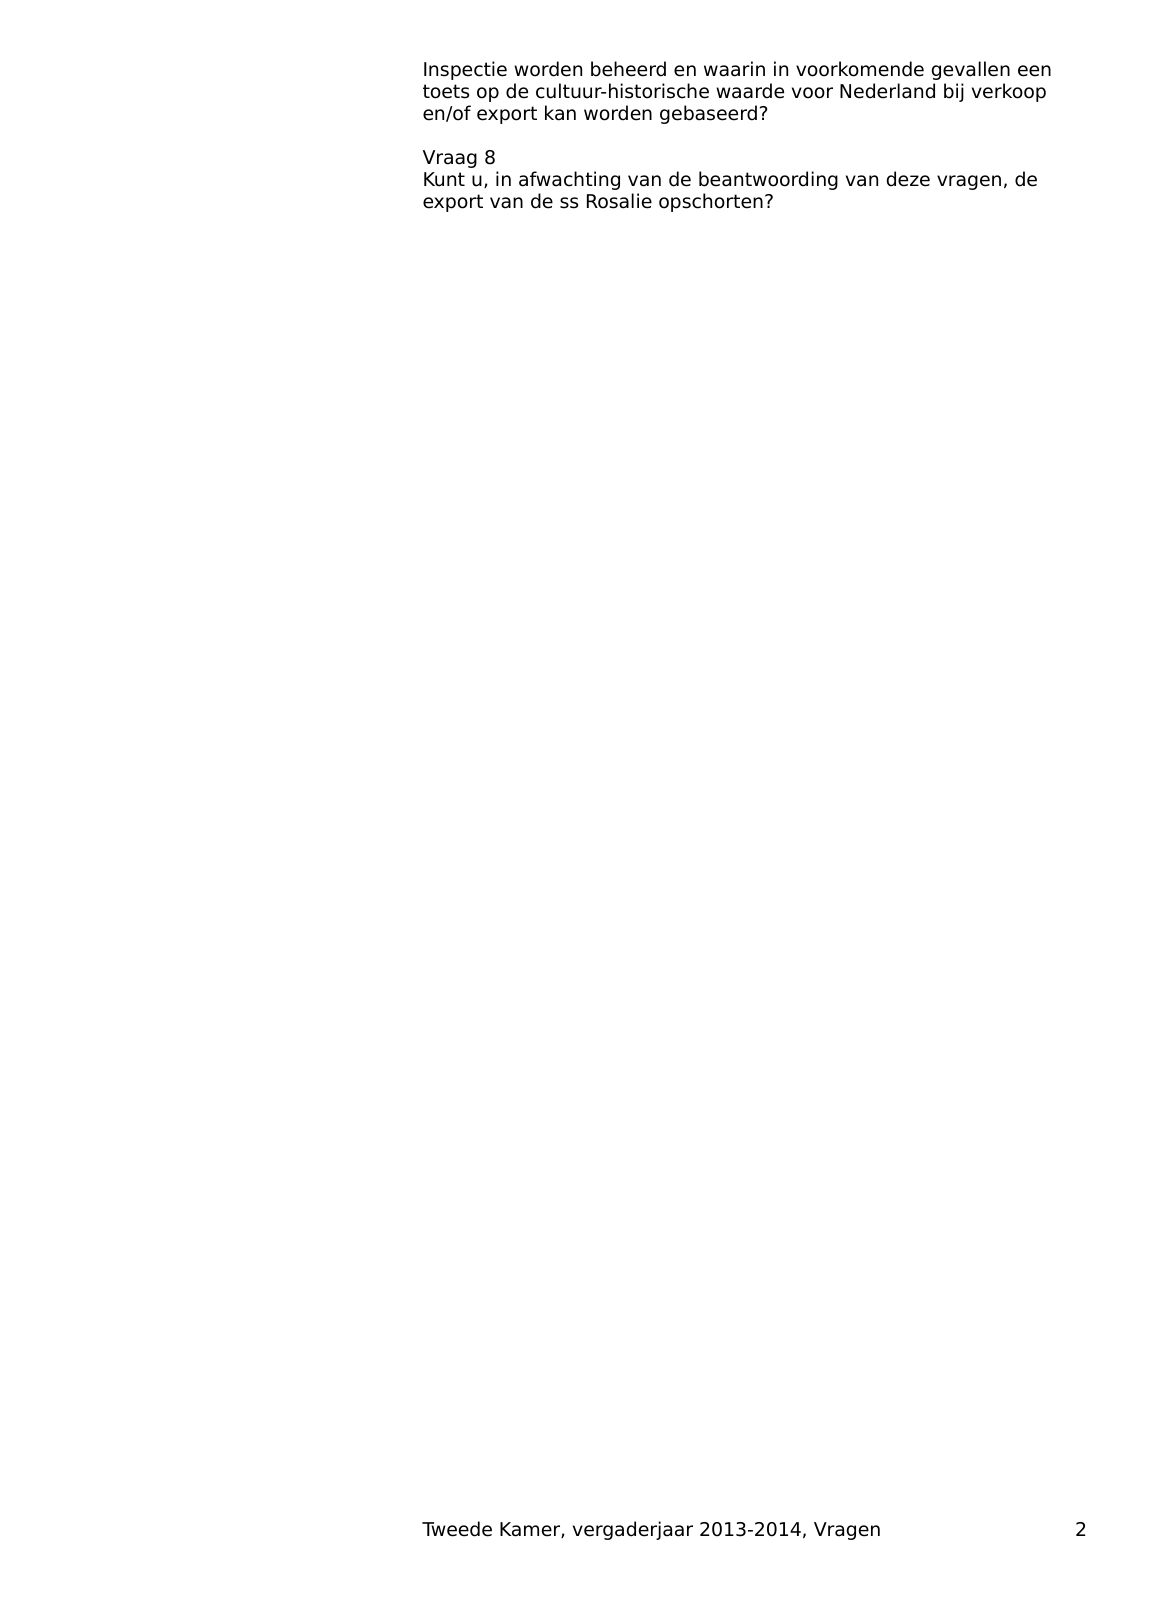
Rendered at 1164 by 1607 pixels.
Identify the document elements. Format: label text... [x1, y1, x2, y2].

text Vraag 8 [422, 147, 1087, 169]
text Inspectie worden beheerd en waarin in voorkomende gevallen een toets op de cultuur-historische waarde voor Nederland bij verkoop en/of export kan worden gebaseerd? [422, 59, 1087, 125]
text Kunt u, in afwachting van de beantwoording van deze vragen, de export van de ss Rosalie opschorten? [422, 169, 1087, 213]
